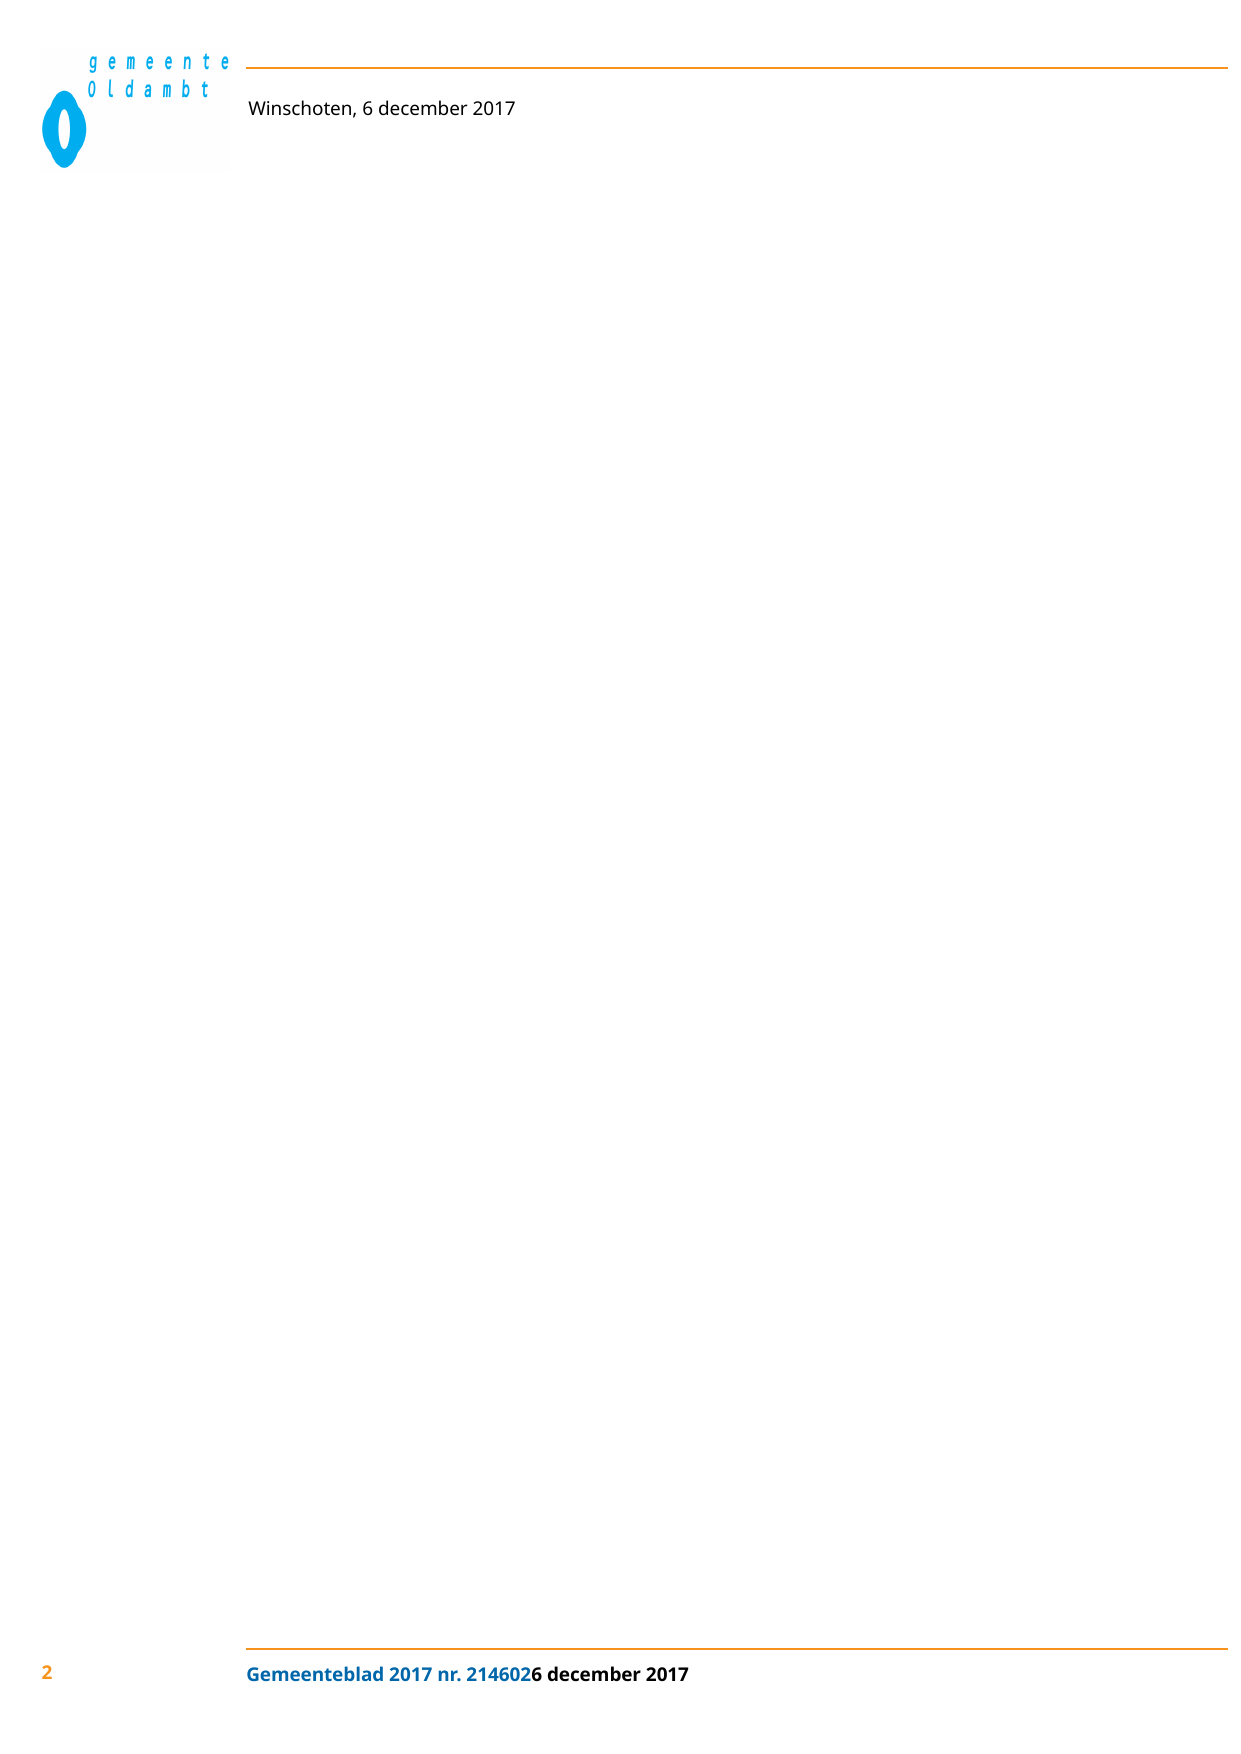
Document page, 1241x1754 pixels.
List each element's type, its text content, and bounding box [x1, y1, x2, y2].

text Winschoten, 6 december 2017 [248, 95, 1152, 121]
picture [41, 47, 231, 172]
